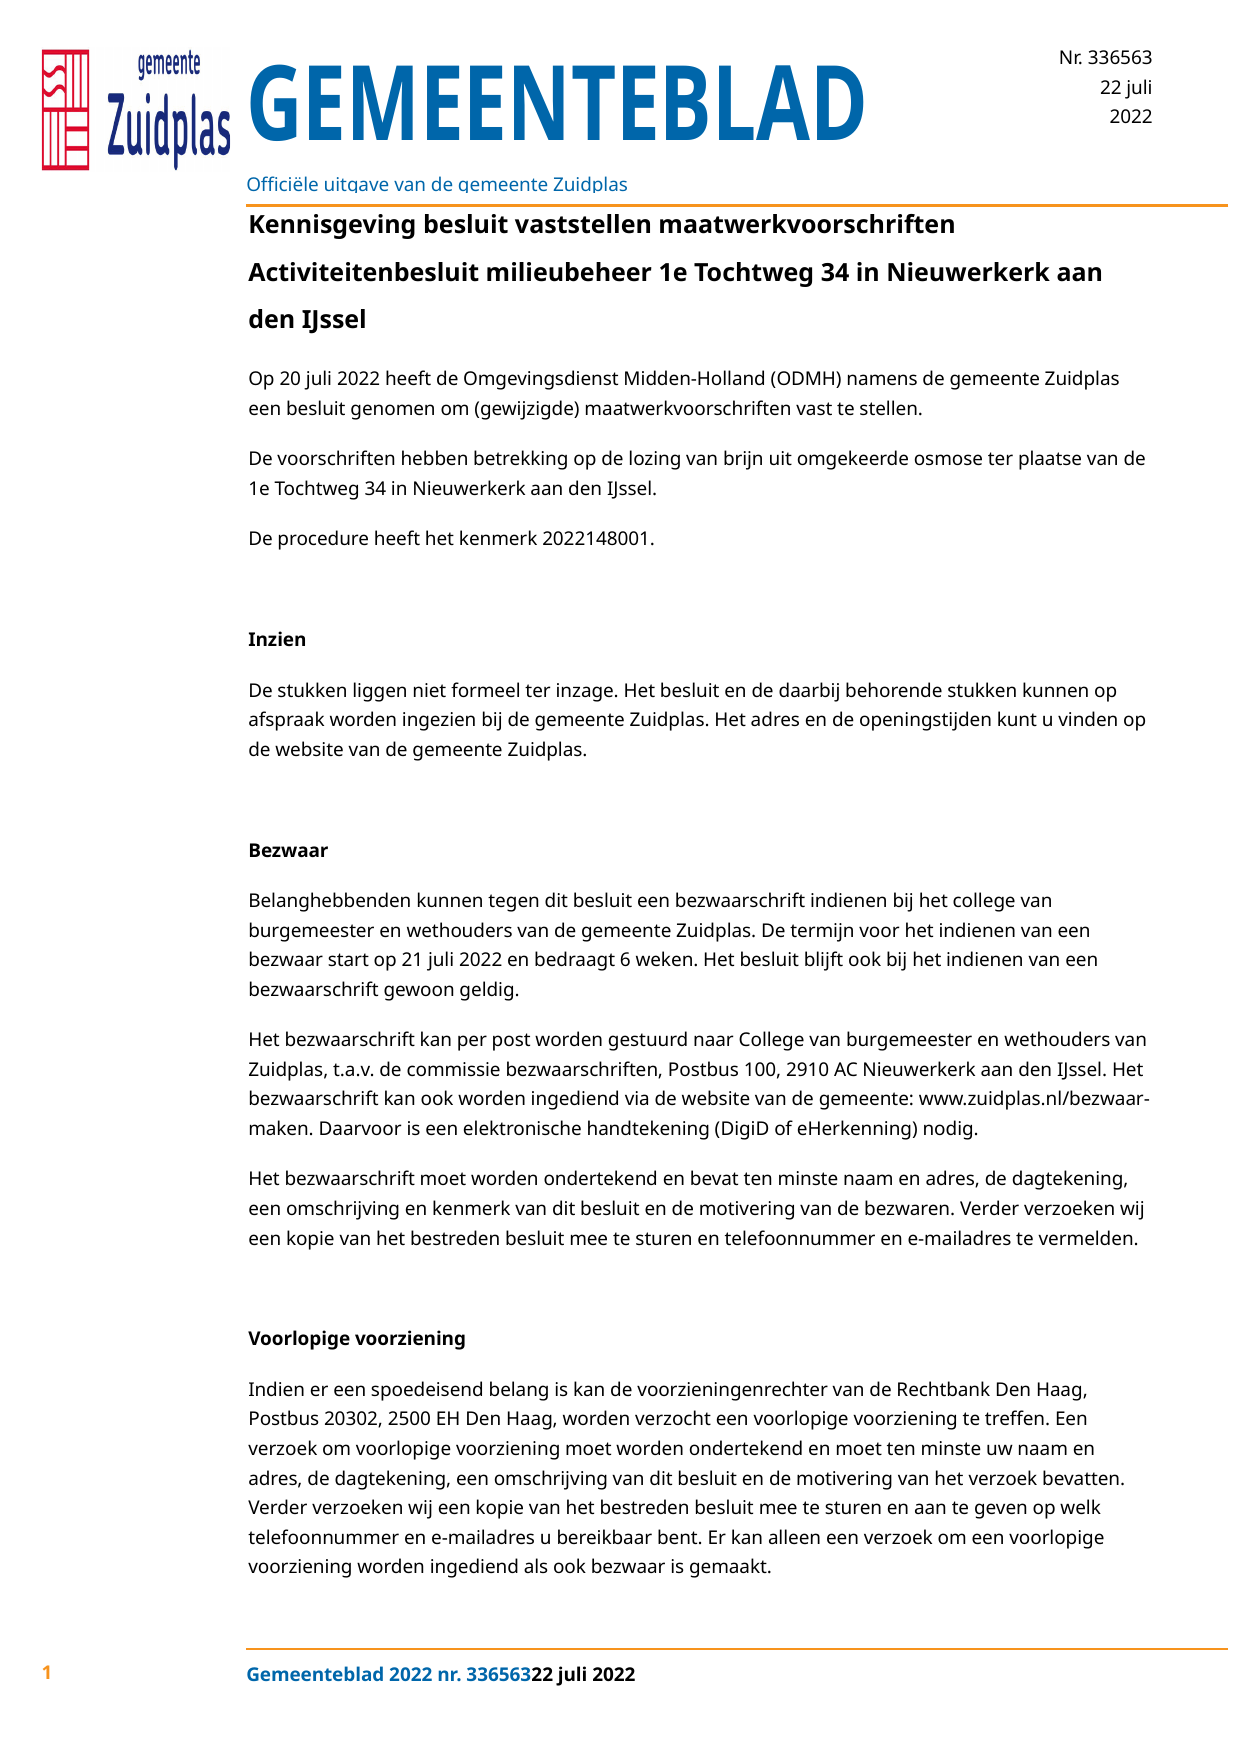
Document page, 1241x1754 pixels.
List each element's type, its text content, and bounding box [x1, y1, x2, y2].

text Voorlopige voorziening [248, 1326, 1152, 1351]
picture [41, 47, 231, 172]
text Kennisgeving besluit vaststellen maatwerkvoorschriften Activiteitenbesluit milieubeheer 1e Tochtweg 34 in Nieuwerkerk aan den IJssel [248, 207, 1152, 336]
text Bezwaar [248, 837, 1152, 862]
text Indien er een spoedeisend belang is kan de voorzieningenrechter van de Rechtbank Den Haag, Postbus 20302, 2500 EH Den Haag, worden verzocht een voorlopige voorziening te treffen. Een verzoek om voorlopige voorziening moet worden ondertekend en moet ten minste uw naam en adres, de dagtekening, een omschrijving van dit besluit en de motivering van het verzoek bevatten. Verder verzoeken wij een kopie van het bestreden besluit mee te sturen en aan te geven op welk telefoonnummer en e-mailadres u bereikbaar bent. Er kan alleen een verzoek om een voorlopige voorziening worden ingediend als ook bezwaar is gemaakt. [248, 1376, 1152, 1579]
text Belanghebbenden kunnen tegen dit besluit een bezwaarschrift indienen bij het college van burgemeester en wethouders van de gemeente Zuidplas. De termijn voor het indienen van een bezwaar start op 21 juli 2022 en bedraagt 6 weken. Het besluit blijft ook bij het indienen van een bezwaarschrift gewoon geldig. [248, 887, 1152, 1002]
text Inzien [248, 626, 1152, 652]
text De voorschriften hebben betrekking op de lozing van brijn uit omgekeerde osmose ter plaatse van de 1e Tochtweg 34 in Nieuwerkerk aan den IJssel. [248, 446, 1152, 501]
text De procedure heeft het kenmerk 2022148001. [248, 526, 1152, 551]
text Op 20 juli 2022 heeft de Omgevingsdienst Midden-Holland (ODMH) namens de gemeente Zuidplas een besluit genomen om (gewijzigde) maatwerkvoorschriften vast te stellen. [248, 366, 1152, 421]
text Het bezwaarschrift kan per post worden gestuurd naar College van burgemeester en wethouders van Zuidplas, t.a.v. de commissie bezwaarschriften, Postbus 100, 2910 AC Nieuwerkerk aan den IJssel. Het bezwaarschrift kan ook worden ingediend via de website van de gemeente: www.zuidplas.nl/bezwaar-maken. Daarvoor is een elektronische handtekening (DigiD of eHerkenning) nodig. [248, 1026, 1152, 1141]
text Het bezwaarschrift moet worden ondertekend en bevat ten minste naam en adres, de dagtekening, een omschrijving en kenmerk van dit besluit en de motivering van de bezwaren. Verder verzoeken wij een kopie van het bestreden besluit mee te sturen en telefoonnummer en e-mailadres te vermelden. [248, 1166, 1152, 1250]
text De stukken liggen niet formeel ter inzage. Het besluit en de daarbij behorende stukken kunnen op afspraak worden ingezien bij de gemeente Zuidplas. Het adres en de openingstijden kunt u vinden op de website van de gemeente Zuidplas. [248, 677, 1152, 762]
